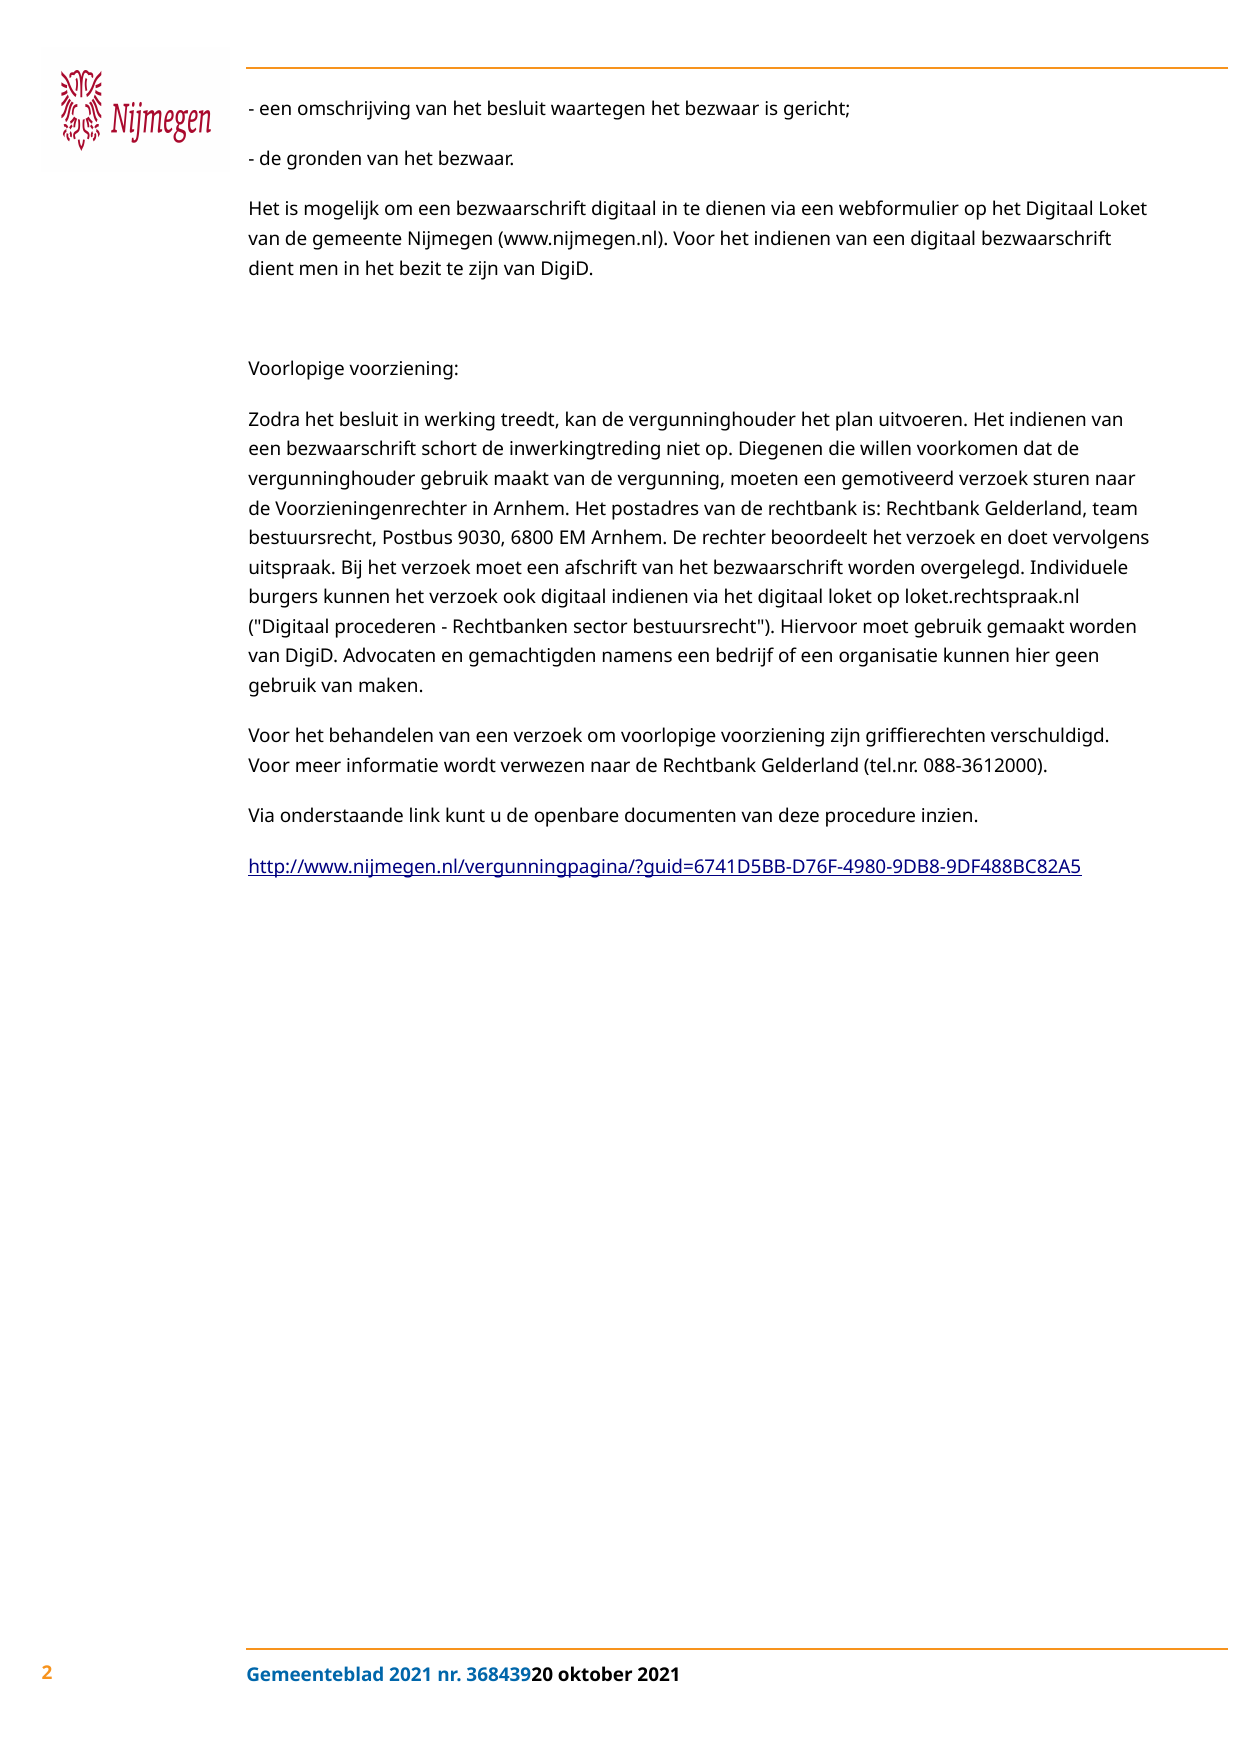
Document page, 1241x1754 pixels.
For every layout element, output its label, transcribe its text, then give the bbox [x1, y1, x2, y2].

text Het is mogelijk om een bezwaarschrift digitaal in te dienen via een webformulier op het Digitaal Loket van de gemeente Nijmegen (www.nijmegen.nl). Voor het indienen van een digitaal bezwaarschrift dient men in het bezit te zijn van DigiD. [248, 196, 1152, 281]
text - een omschrijving van het besluit waartegen het bezwaar is gericht; [248, 95, 1152, 121]
picture [41, 47, 231, 172]
text Zodra het besluit in werking treedt, kan de vergunninghouder het plan uitvoeren. Het indienen van een bezwaarschrift schort de inwerkingtreding niet op. Diegenen die willen voorkomen dat de vergunninghouder gebruik maakt van de vergunning, moeten een gemotiveerd verzoek sturen naar de Voorzieningenrechter in Arnhem. Het postadres van de rechtbank is: Rechtbank Gelderland, team bestuursrecht, Postbus 9030, 6800 EM Arnhem. De rechter beoordeelt het verzoek en doet vervolgens uitspraak. Bij het verzoek moet een afschrift van het bezwaarschrift worden overgelegd. Individuele burgers kunnen het verzoek ook digitaal indienen via het digitaal loket op loket.rechtspraak.nl ("Digitaal procederen - Rechtbanken sector bestuursrecht"). Hiervoor moet gebruik gemaakt worden van DigiD. Advocaten en gemachtigden namens een bedrijf of een organisatie kunnen hier geen gebruik van maken. [248, 406, 1152, 698]
text Via onderstaande link kunt u de openbare documenten van deze procedure inzien. [248, 803, 1152, 828]
text - de gronden van het bezwaar. [248, 145, 1152, 171]
text http://www.nijmegen.nl/vergunningpagina/?guid=6741D5BB-D76F-4980-9DB8-9DF488BC82A5 [248, 853, 1152, 879]
text Voorlopige voorziening: [248, 356, 1152, 381]
text Voor het behandelen van een verzoek om voorlopige voorziening zijn griffierechten verschuldigd. Voor meer informatie wordt verwezen naar de Rechtbank Gelderland (tel.nr. 088-3612000). [248, 723, 1152, 778]
